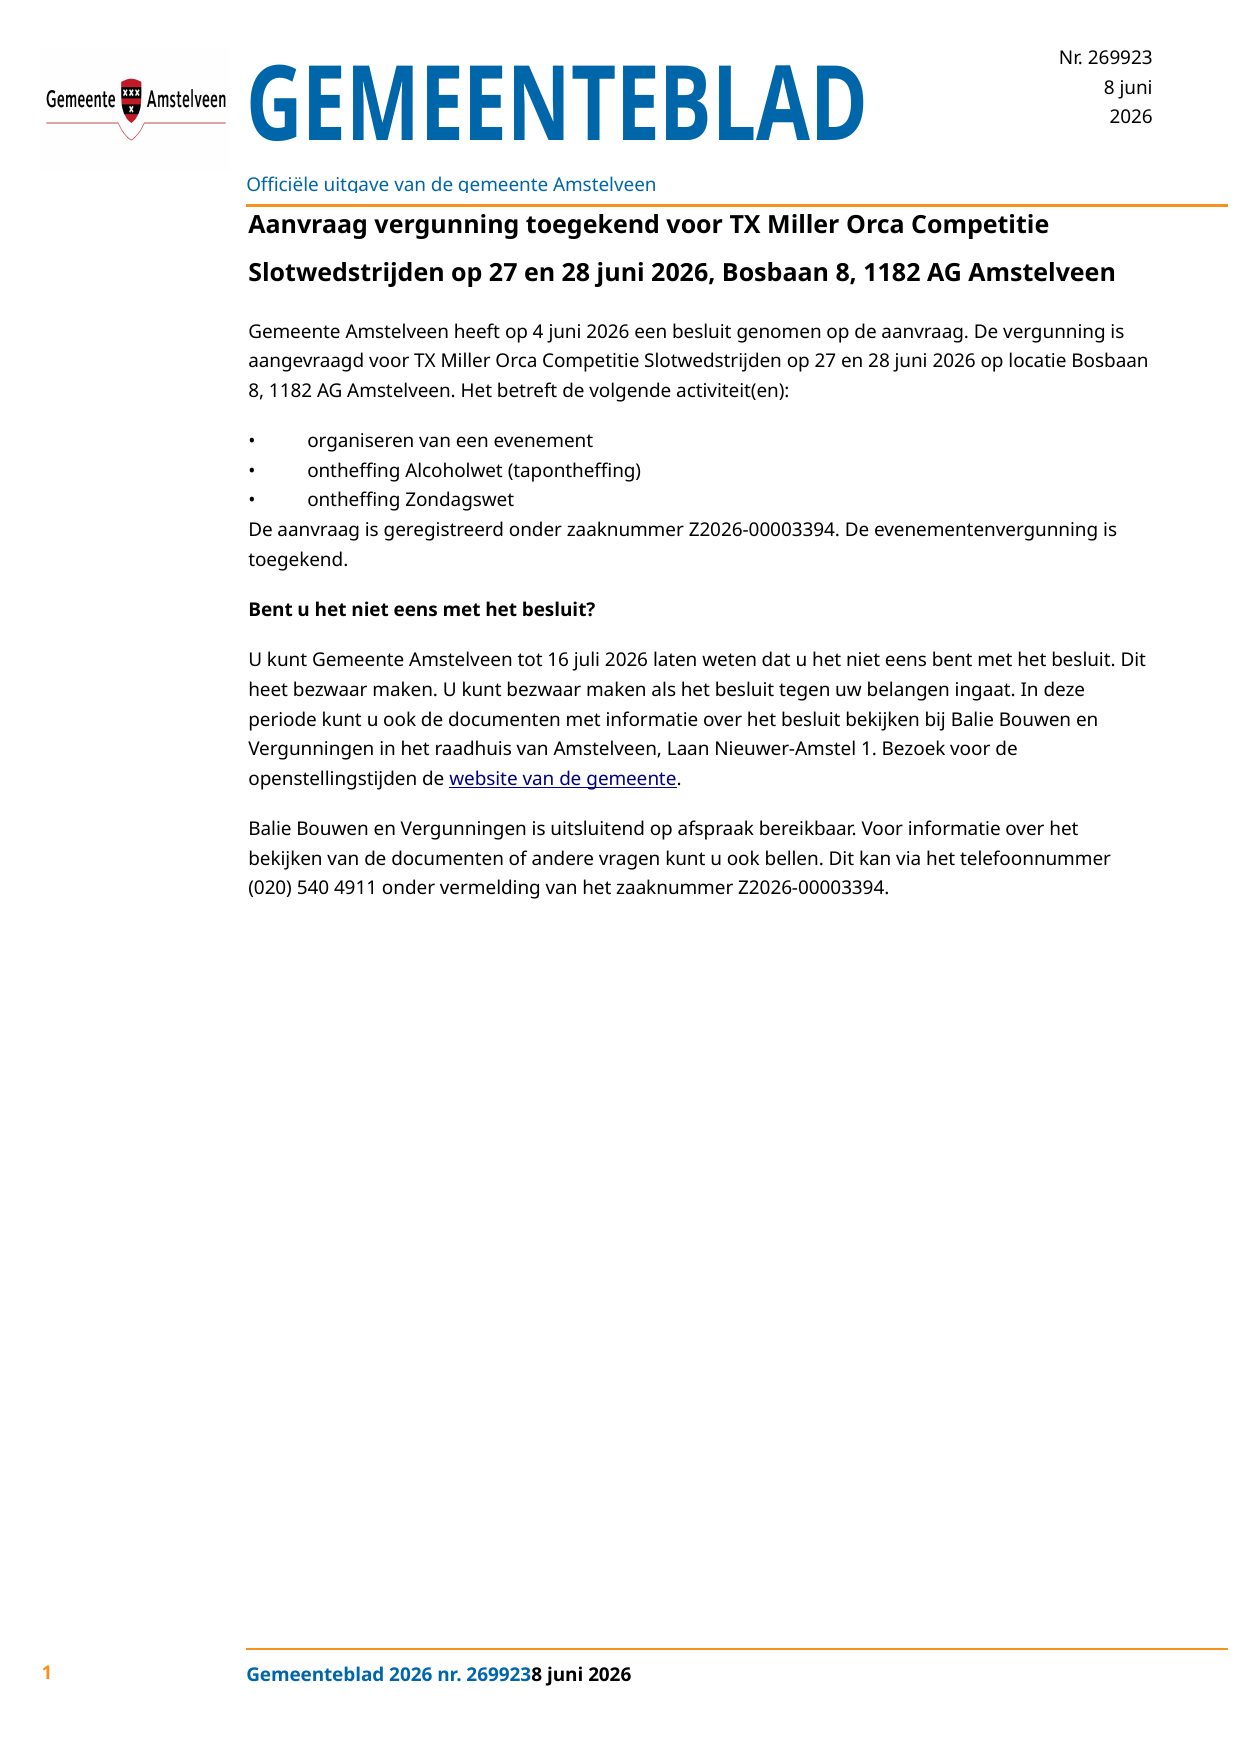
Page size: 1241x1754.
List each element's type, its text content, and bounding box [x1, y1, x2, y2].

text Gemeente Amstelveen heeft op 4 juni 2026 een besluit genomen op de aanvraag. De vergunning is aangevraagd voor TX Miller Orca Competitie Slotwedstrijden op 27 en 28 juni 2026 op locatie Bosbaan 8, 1182 AG Amstelveen. Het betreft de volgende activiteit(en): [248, 318, 1152, 403]
text Balie Bouwen en Vergunningen is uitsluitend op afspraak bereikbaar. Voor informatie over het bekijken van de documenten of andere vragen kunt u ook bellen. Dit kan via het telefoonnummer (020) 540 4911 onder vermelding van het zaaknummer Z2026-00003394. [248, 815, 1152, 900]
list organiseren van een evenement [248, 427, 1152, 453]
text De aanvraag is geregistreerd onder zaaknummer Z2026-00003394. De evenementenvergunning is toegekend. [248, 516, 1152, 572]
text Bent u het niet eens met het besluit? [248, 596, 1152, 622]
text U kunt Gemeente Amstelveen tot 16 juli 2026 laten weten dat u het niet eens bent met het besluit. Dit heet bezwaar maken. U kunt bezwaar maken als het besluit tegen uw belangen ingaat. In deze periode kunt u ook de documenten met informatie over het besluit bekijken bij Balie Bouwen en Vergunningen in het raadhuis van Amstelveen, Laan Nieuwer-Amstel 1. Bezoek voor de openstellingstijden de website van de gemeente. [248, 647, 1152, 791]
list ontheffing Zondagswet [248, 487, 1152, 512]
picture [41, 47, 231, 172]
text Aanvraag vergunning toegekend voor TX Miller Orca Competitie Slotwedstrijden op 27 en 28 juni 2026, Bosbaan 8, 1182 AG Amstelveen [248, 207, 1152, 288]
list ontheffing Alcoholwet (tapontheffing) [248, 457, 1152, 483]
